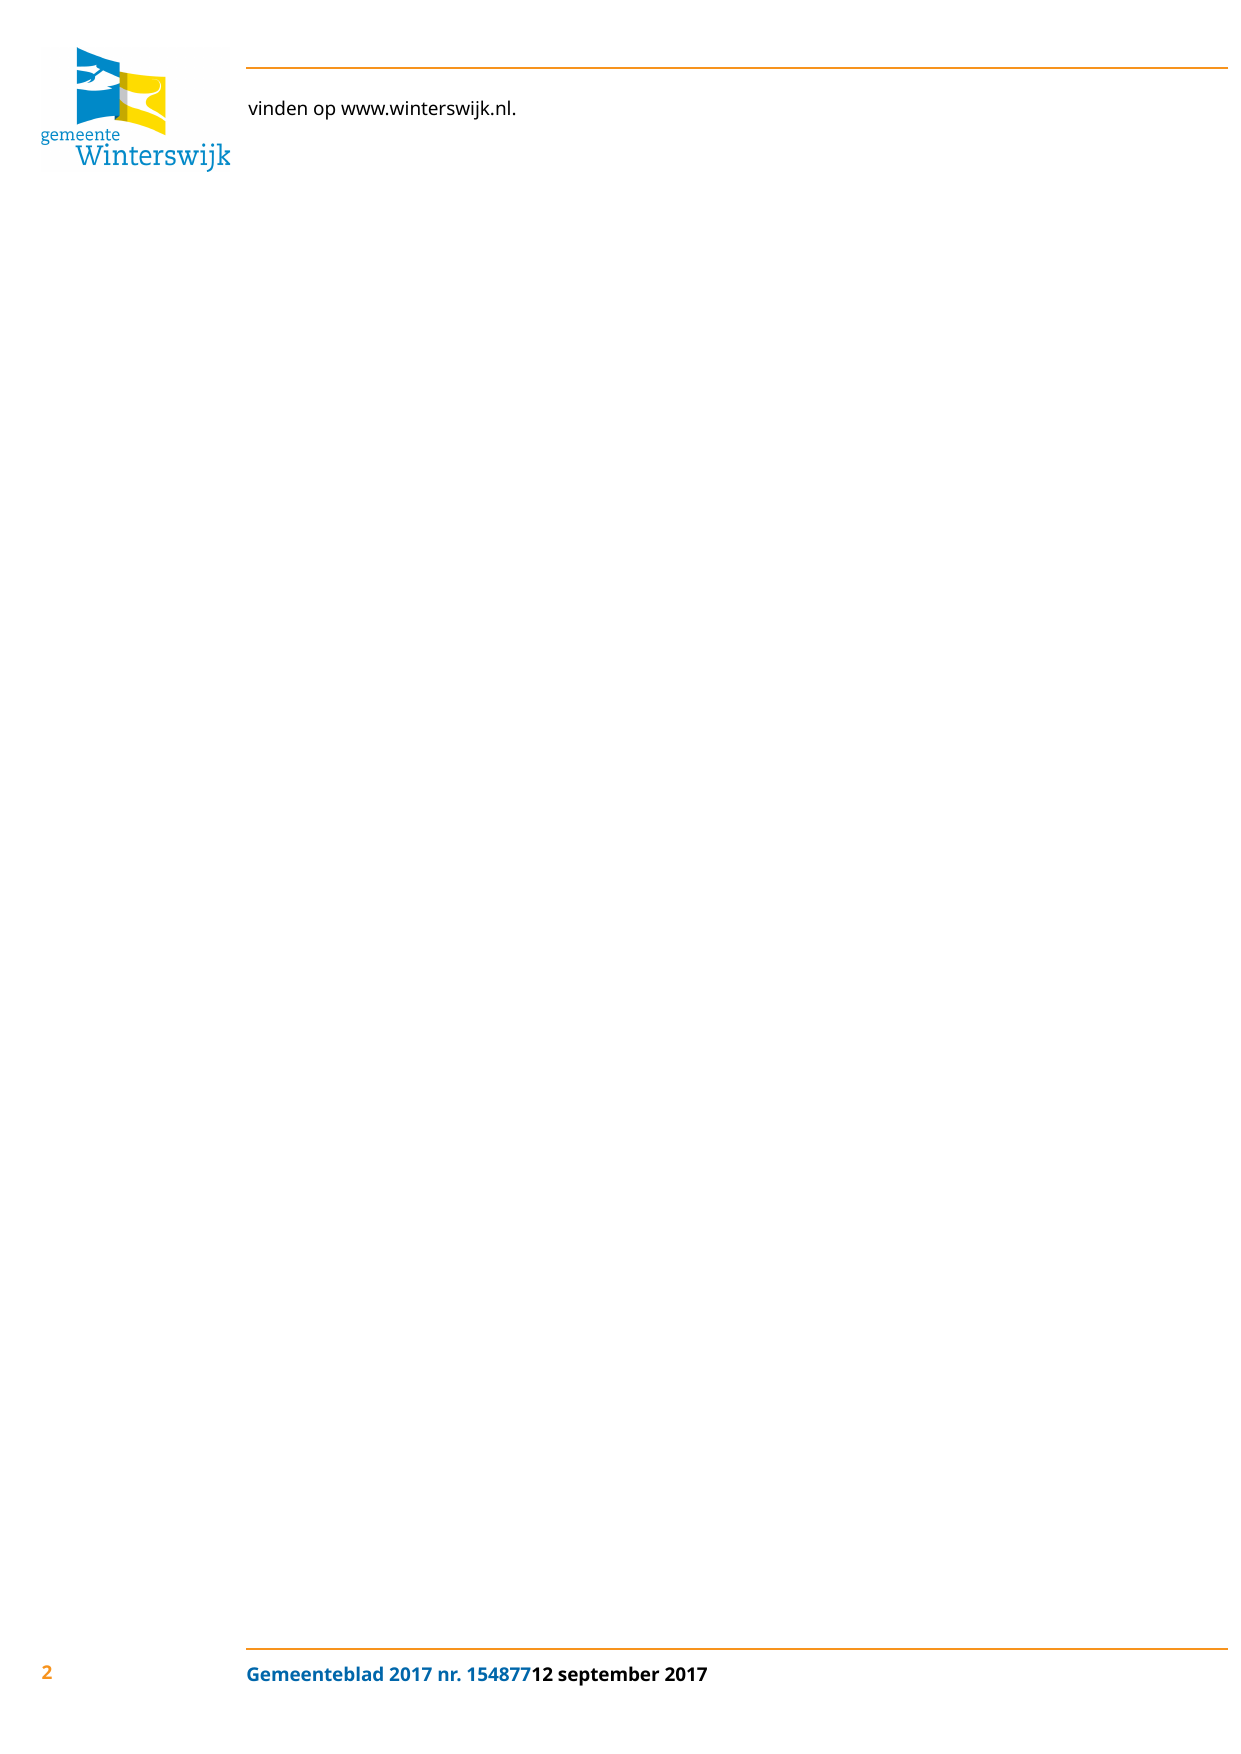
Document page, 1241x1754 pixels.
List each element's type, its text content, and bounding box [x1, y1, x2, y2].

text vinden op www.winterswijk.nl. [248, 95, 1152, 121]
picture [225, 153, 231, 162]
picture [41, 47, 231, 172]
